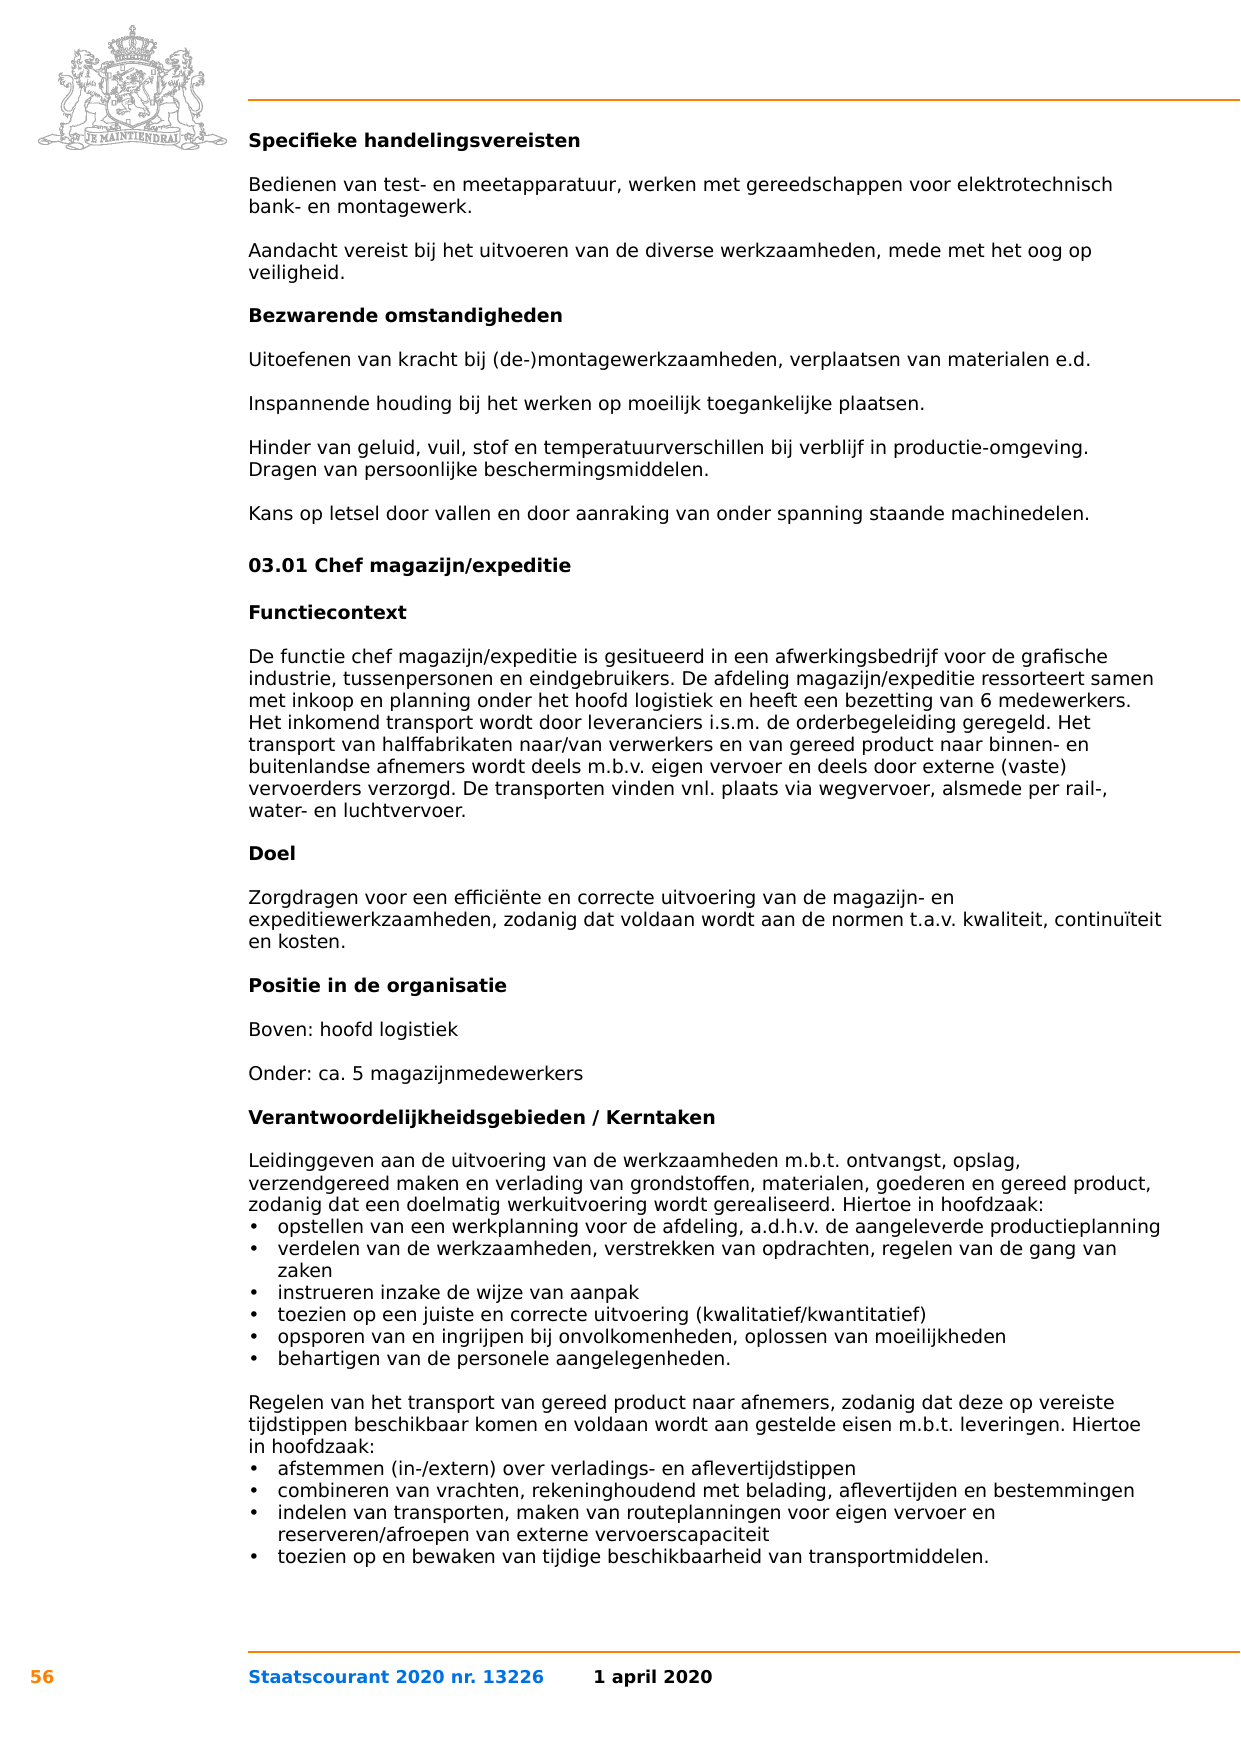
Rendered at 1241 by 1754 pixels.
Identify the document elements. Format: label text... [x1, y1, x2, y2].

subtitle Doel [248, 843, 1163, 865]
text • opsporen van en ingrijpen bij onvolkomenheden, oplossen van moeilijkheden [248, 1326, 1163, 1348]
subtitle 03.01 Chef magazijn/expeditie [248, 555, 1163, 577]
text De functie chef magazijn/expeditie is gesitueerd in een afwerkingsbedrijf voor de grafische industrie, tussenpersonen en eindgebruikers. De afdeling magazijn/expeditie ressorteert samen met inkoop en planning onder het hoofd logistiek en heeft een bezetting van 6 medewerkers. Het inkomend transport wordt door leveranciers i.s.m. de orderbegeleiding geregeld. Het transport van halffabrikaten naar/van verwerkers en van gereed product naar binnen- en buitenlandse afnemers wordt deels m.b.v. eigen vervoer en deels door externe (vaste) vervoerders verzorgd. De transporten vinden vnl. plaats via wegvervoer, alsmede per rail-, water- en luchtvervoer. [248, 646, 1163, 821]
text Leidinggeven aan de uitvoering van de werkzaamheden m.b.t. ontvangst, opslag, verzendgereed maken en verlading van grondstoffen, materialen, goederen en gereed product, zodanig dat een doelmatig werkuitvoering wordt gerealiseerd. Hiertoe in hoofdzaak: [248, 1150, 1163, 1216]
text Onder: ca. 5 magazijnmedewerkers [248, 1063, 1163, 1085]
text • toezien op en bewaken van tijdige beschikbaarheid van transportmiddelen. [248, 1546, 1163, 1568]
text • indelen van transporten, maken van routeplanningen voor eigen vervoer en reserveren/afroepen van externe vervoerscapaciteit [248, 1502, 1163, 1546]
text • verdelen van de werkzaamheden, verstrekken van opdrachten, regelen van de gang van zaken [248, 1238, 1163, 1282]
text • instrueren inzake de wijze van aanpak [248, 1282, 1163, 1304]
subtitle Verantwoordelijkheidsgebieden / Kerntaken [248, 1107, 1163, 1128]
text Uitoefenen van kracht bij (de-)montagewerkzaamheden, verplaatsen van materialen e.d. [248, 349, 1163, 371]
text Aandacht vereist bij het uitvoeren van de diverse werkzaamheden, mede met het oog op veiligheid. [248, 239, 1163, 283]
text Bedienen van test- en meetapparatuur, werken met gereedschappen voor elektrotechnisch bank- en montagewerk. [248, 174, 1163, 218]
text Inspannende houding bij het werken op moeilijk toegankelijke plaatsen. [248, 393, 1163, 415]
picture [38, 25, 227, 150]
subtitle Specifieke handelingsvereisten [248, 130, 1163, 152]
text • afstemmen (in-/extern) over verladings- en aflevertijdstippen [248, 1458, 1163, 1480]
text Regelen van het transport van gereed product naar afnemers, zodanig dat deze op vereiste tijdstippen beschikbaar komen en voldaan wordt aan gestelde eisen m.b.t. leveringen. Hiertoe in hoofdzaak: [248, 1392, 1163, 1458]
subtitle Functiecontext [248, 602, 1163, 624]
subtitle Positie in de organisatie [248, 975, 1163, 997]
text Zorgdragen voor een efficiënte en correcte uitvoering van de magazijn- en expeditiewerkzaamheden, zodanig dat voldaan wordt aan de normen t.a.v. kwaliteit, continuïteit en kosten. [248, 887, 1163, 953]
text Kans op letsel door vallen en door aanraking van onder spanning staande machinedelen. [248, 503, 1163, 525]
text • toezien op een juiste en correcte uitvoering (kwalitatief/kwantitatief) [248, 1304, 1163, 1326]
text Boven: hoofd logistiek [248, 1019, 1163, 1041]
text Hinder van geluid, vuil, stof en temperatuurverschillen bij verblijf in productie-omgeving. Dragen van persoonlijke beschermingsmiddelen. [248, 437, 1163, 481]
subtitle Bezwarende omstandigheden [248, 305, 1163, 327]
text • opstellen van een werkplanning voor de afdeling, a.d.h.v. de aangeleverde productieplanning [248, 1216, 1163, 1238]
text • behartigen van de personele aangelegenheden. [248, 1348, 1163, 1370]
text • combineren van vrachten, rekeninghoudend met belading, aflevertijden en bestemmingen [248, 1480, 1163, 1502]
